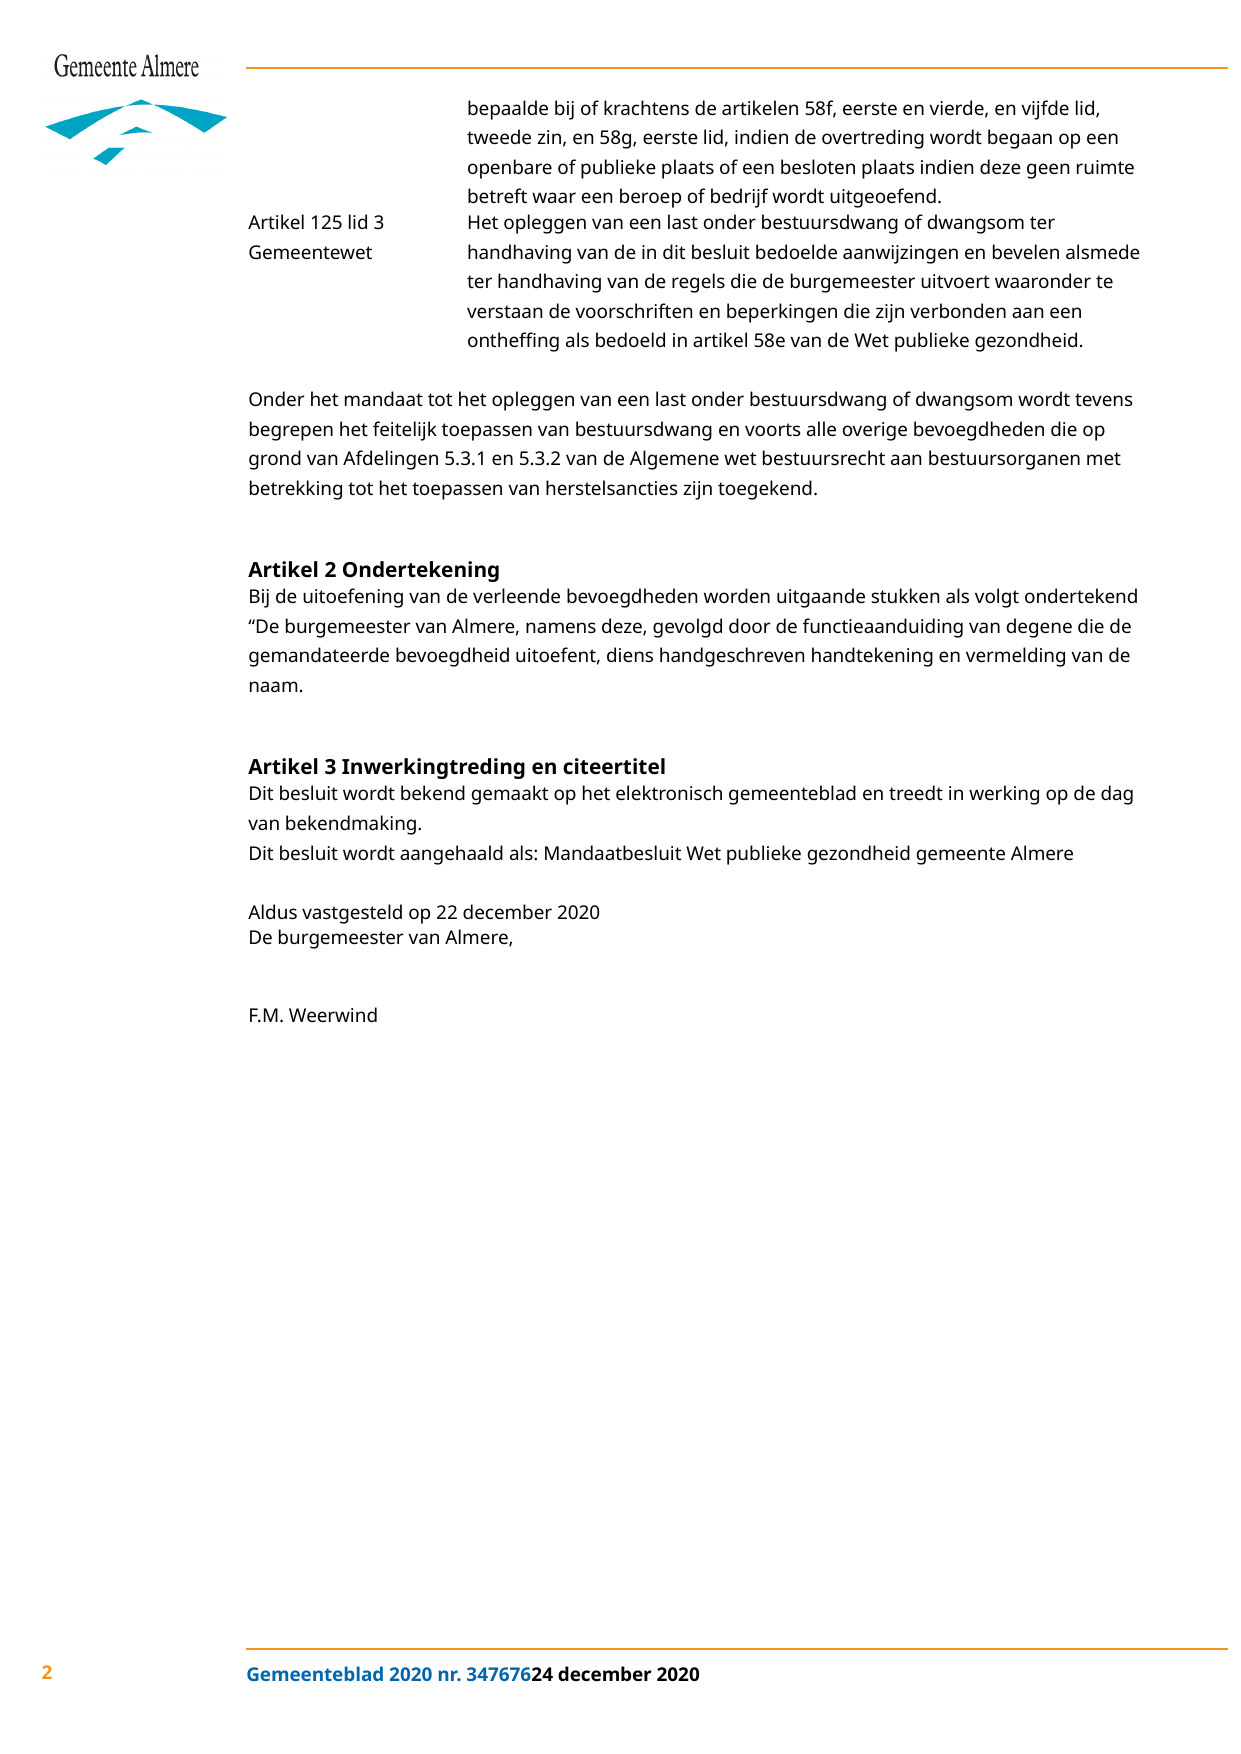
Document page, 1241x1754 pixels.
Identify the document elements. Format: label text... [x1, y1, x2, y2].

text Artikel 3 Inwerkingtreding en citeertitel [248, 752, 1152, 781]
text F.M. Weerwind [248, 1002, 1152, 1027]
table_cell [248, 95, 467, 209]
text “De burgemeester van Almere, namens deze, gevolgd door de functieaanduiding van degene die de gemandateerde bevoegdheid uitoefent, diens handgeschreven handtekening en vermelding van de naam. [248, 613, 1152, 698]
text Artikel 2 Ondertekening [248, 555, 1152, 583]
picture [41, 47, 231, 172]
text Dit besluit wordt aangehaald als: Mandaatbesluit Wet publieke gezondheid gemeente Almere [248, 840, 1152, 865]
table_cell bepaalde bij of krachtens de artikelen 58f, eerste en vierde, en vijfde lid, tweede zin, en 58g, eerste lid, indien de overtreding wordt begaan op een openbare of publieke plaats of een besloten plaats indien deze geen ruimte betreft waar een beroep of bedrijf wordt uitgeoefend. [467, 95, 1152, 209]
table_cell Artikel 125 lid 3 Gemeentewet [248, 209, 467, 353]
text Onder het mandaat tot het opleggen van een last onder bestuursdwang of dwangsom wordt tevens begrepen het feitelijk toepassen van bestuursdwang en voorts alle overige bevoegdheden die op grond van Afdelingen 5.3.1 en 5.3.2 van de Algemene wet bestuursrecht aan bestuursorganen met betrekking tot het toepassen van herstelsancties zijn toegekend. [248, 386, 1152, 501]
text Bij de uitoefening van de verleende bevoegdheden worden uitgaande stukken als volgt ondertekend [248, 583, 1152, 609]
text De burgemeester van Almere, [248, 924, 1152, 950]
text Dit besluit wordt bekend gemaakt op het elektronisch gemeenteblad en treedt in werking op de dag van bekendmaking. [248, 781, 1152, 836]
text Aldus vastgesteld op 22 december 2020 [248, 899, 1152, 924]
table_cell Het opleggen van een last onder bestuursdwang of dwangsom ter handhaving van de in dit besluit bedoelde aanwijzingen en bevelen alsmede ter handhaving van de regels die de burgemeester uitvoert waaronder te verstaan de voorschriften en beperkingen die zijn verbonden aan een ontheffing als bedoeld in artikel 58e van de Wet publieke gezondheid. [467, 209, 1152, 353]
